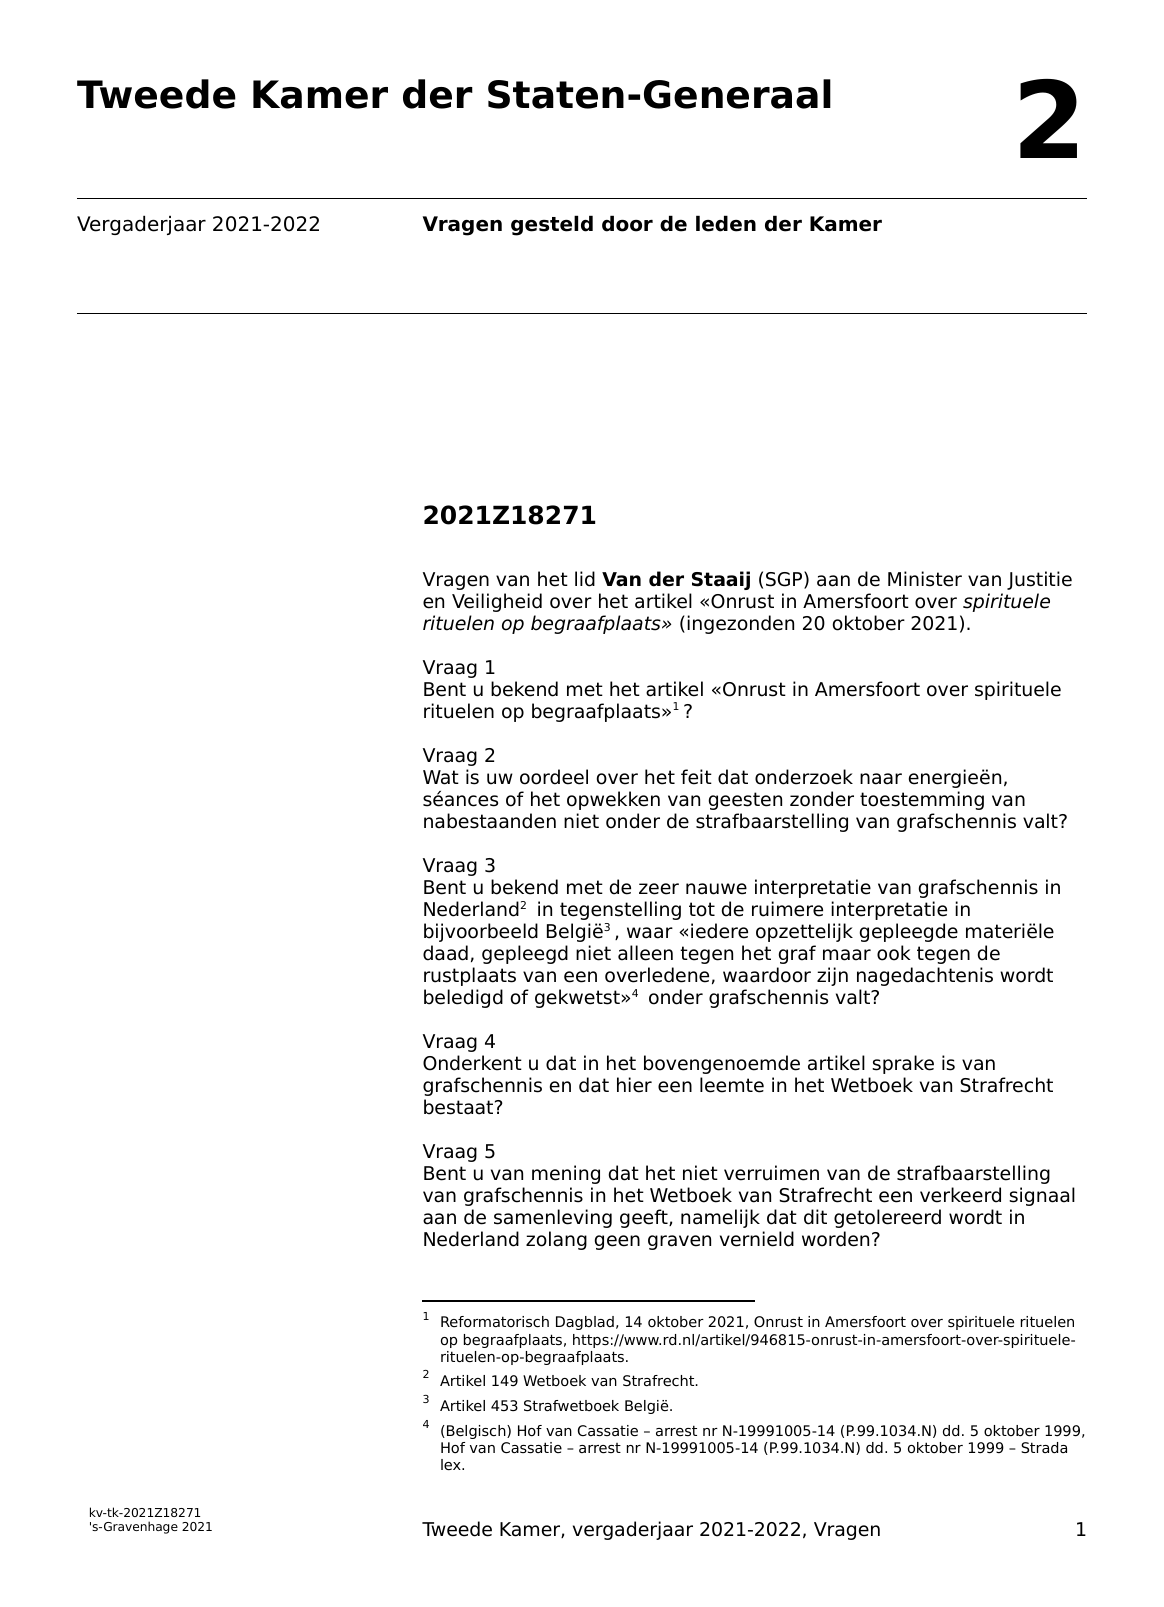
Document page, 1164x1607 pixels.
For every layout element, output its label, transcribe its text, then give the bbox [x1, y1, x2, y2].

text Artikel 453 Strafwetboek België. [422, 1393, 1087, 1416]
text (Belgisch) Hof van Cassatie – arrest nr N-19991005-14 (P.99.1034.N) dd. 5 oktober 1999, Hof van Cassatie – arrest nr N-19991005-14 (P.99.1034.N) dd. 5 oktober 1999 – Strada lex. [422, 1418, 1087, 1474]
text Vraag 1 [422, 657, 1087, 679]
text Vraag 4 [422, 1031, 1087, 1053]
text Vraag 3 [422, 855, 1087, 877]
text Vraag 5 [422, 1141, 1087, 1163]
text 's-Gravenhage 2021 [88, 1520, 323, 1534]
text Bent u bekend met het artikel «Onrust in Amersfoort over spirituele rituelen op begraafplaats»? [422, 679, 1087, 723]
text Bent u bekend met de zeer nauwe interpretatie van grafschennis in Nederland in tegenstelling tot de ruimere interpretatie in bijvoorbeeld België, waar «iedere opzettelijk gepleegde materiële daad, gepleegd niet alleen tegen het graf maar ook tegen de rustplaats van een overledene, waardoor zijn nagedachtenis wordt beledigd of gekwetst» onder grafschennis valt? [422, 877, 1087, 1009]
text Vragen van het lid Van der Staaij (SGP) aan de Minister van Justitie en Veiligheid over het artikel «Onrust in Amersfoort over spirituele rituelen op begraafplaats» (ingezonden 20 oktober 2021). [422, 569, 1087, 635]
table_header Tweede Kamer der Staten-Generaal [77, 59, 886, 198]
table_cell Vragen gesteld door de leden der Kamer [422, 199, 1087, 313]
table_cell Vergaderjaar 2021-2022 [77, 199, 422, 313]
text Artikel 149 Wetboek van Strafrecht. [422, 1368, 1087, 1391]
text Vraag 2 [422, 745, 1087, 767]
text Wat is uw oordeel over het feit dat onderzoek naar energieën, séances of het opwekken van geesten zonder toestemming van nabestaanden niet onder de strafbaarstelling van grafschennis valt? [422, 767, 1087, 833]
text Reformatorisch Dagblad, 14 oktober 2021, Onrust in Amersfoort over spirituele rituelen op begraafplaats, https://www.rd.nl/artikel/946815-onrust-in-amersfoort-over-spirituele-rituelen-op-begraafplaats. [422, 1310, 1087, 1366]
text Bent u van mening dat het niet verruimen van de strafbaarstelling van grafschennis in het Wetboek van Strafrecht een verkeerd signaal aan de samenleving geeft, namelijk dat dit getolereerd wordt in Nederland zolang geen graven vernield worden? [422, 1163, 1087, 1251]
table_header 2 [886, 59, 1087, 198]
text kv-tk-2021Z18271 [88, 1506, 323, 1520]
text 2021Z18271 [422, 501, 1087, 531]
text Onderkent u dat in het bovengenoemde artikel sprake is van grafschennis en dat hier een leemte in het Wetboek van Strafrecht bestaat? [422, 1053, 1087, 1119]
